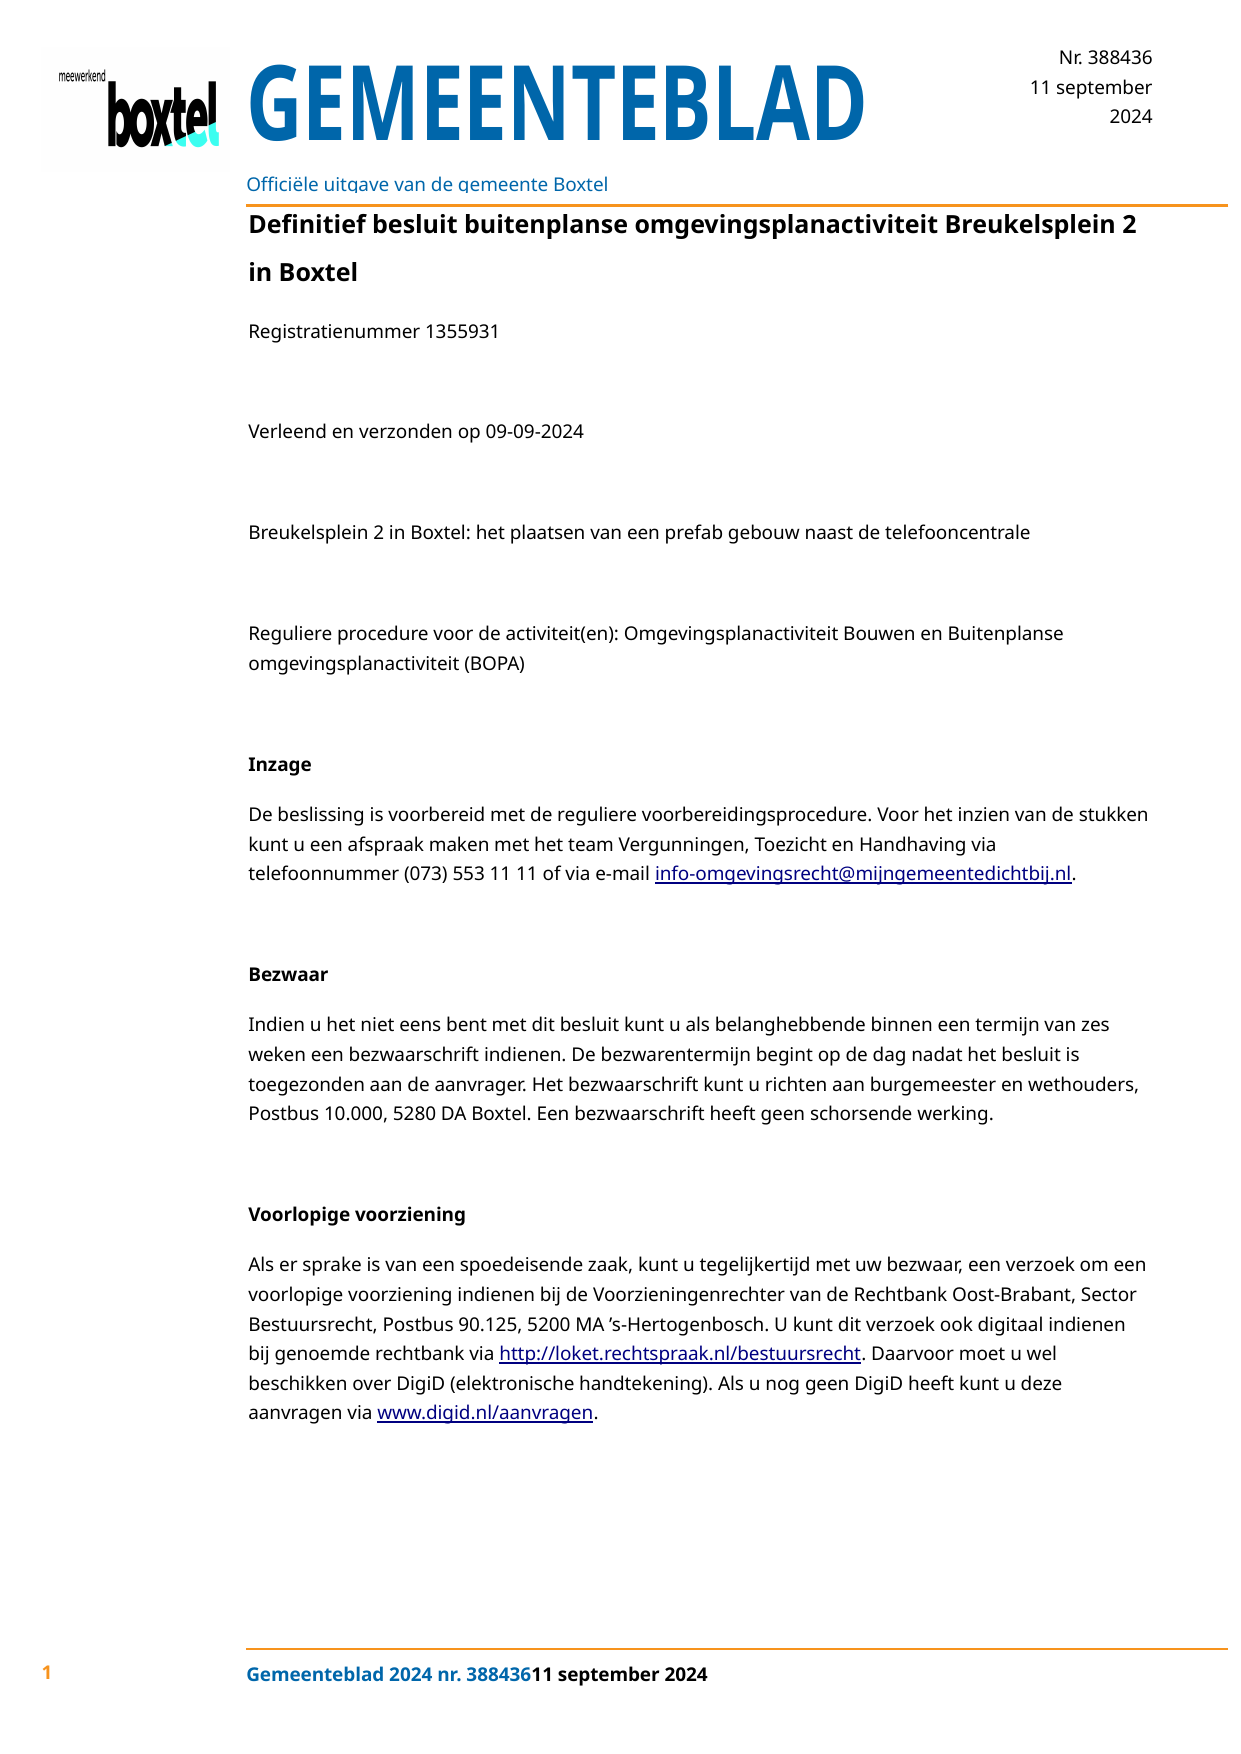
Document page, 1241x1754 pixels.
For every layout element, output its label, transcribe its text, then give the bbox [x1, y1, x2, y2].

text Bezwaar [248, 961, 1152, 987]
text Verleend en verzonden op 09-09-2024 [248, 419, 1152, 444]
text Voorlopige voorziening [248, 1201, 1152, 1227]
text Registratienummer 1355931 [248, 318, 1152, 344]
text Indien u het niet eens bent met dit besluit kunt u als belanghebbende binnen een termijn van zes weken een bezwaarschrift indienen. De bezwarentermijn begint op de dag nadat het besluit is toegezonden aan de aanvrager. Het bezwaarschrift kunt u richten aan burgemeester en wethouders, Postbus 10.000, 5280 DA Boxtel. Een bezwaarschrift heeft geen schorsende werking. [248, 1012, 1152, 1126]
text Breukelsplein 2 in Boxtel: het plaatsen van een prefab gebouw naast de telefooncentrale [248, 519, 1152, 545]
text Reguliere procedure voor de activiteit(en): Omgevingsplanactiviteit Bouwen en Buitenplanse omgevingsplanactiviteit (BOPA) [248, 620, 1152, 676]
text Definitief besluit buitenplanse omgevingsplanactiviteit Breukelsplein 2 in Boxtel [248, 207, 1152, 288]
text Als er sprake is van een spoedeisende zaak, kunt u tegelijkertijd met uw bezwaar, een verzoek om een voorlopige voorziening indienen bij de Voorzieningenrechter van de Rechtbank Oost-Brabant, Sector Bestuursrecht, Postbus 90.125, 5200 MA ’s-Hertogenbosch. U kunt dit verzoek ook digitaal indienen bij genoemde rechtbank via http://loket.rechtspraak.nl/bestuursrecht. Daarvoor moet u wel beschikken over DigiD (elektronische handtekening). Als u nog geen DigiD heeft kunt u deze aanvragen via www.digid.nl/aanvragen. [248, 1252, 1152, 1425]
picture [41, 47, 231, 172]
text De beslissing is voorbereid met de reguliere voorbereidingsprocedure. Voor het inzien van de stukken kunt u een afspraak maken met het team Vergunningen, Toezicht en Handhaving via telefoonnummer (073) 553 11 11 of via e-mail info-omgevingsrecht@mijngemeentedichtbij.nl. [248, 801, 1152, 886]
text Inzage [248, 751, 1152, 777]
